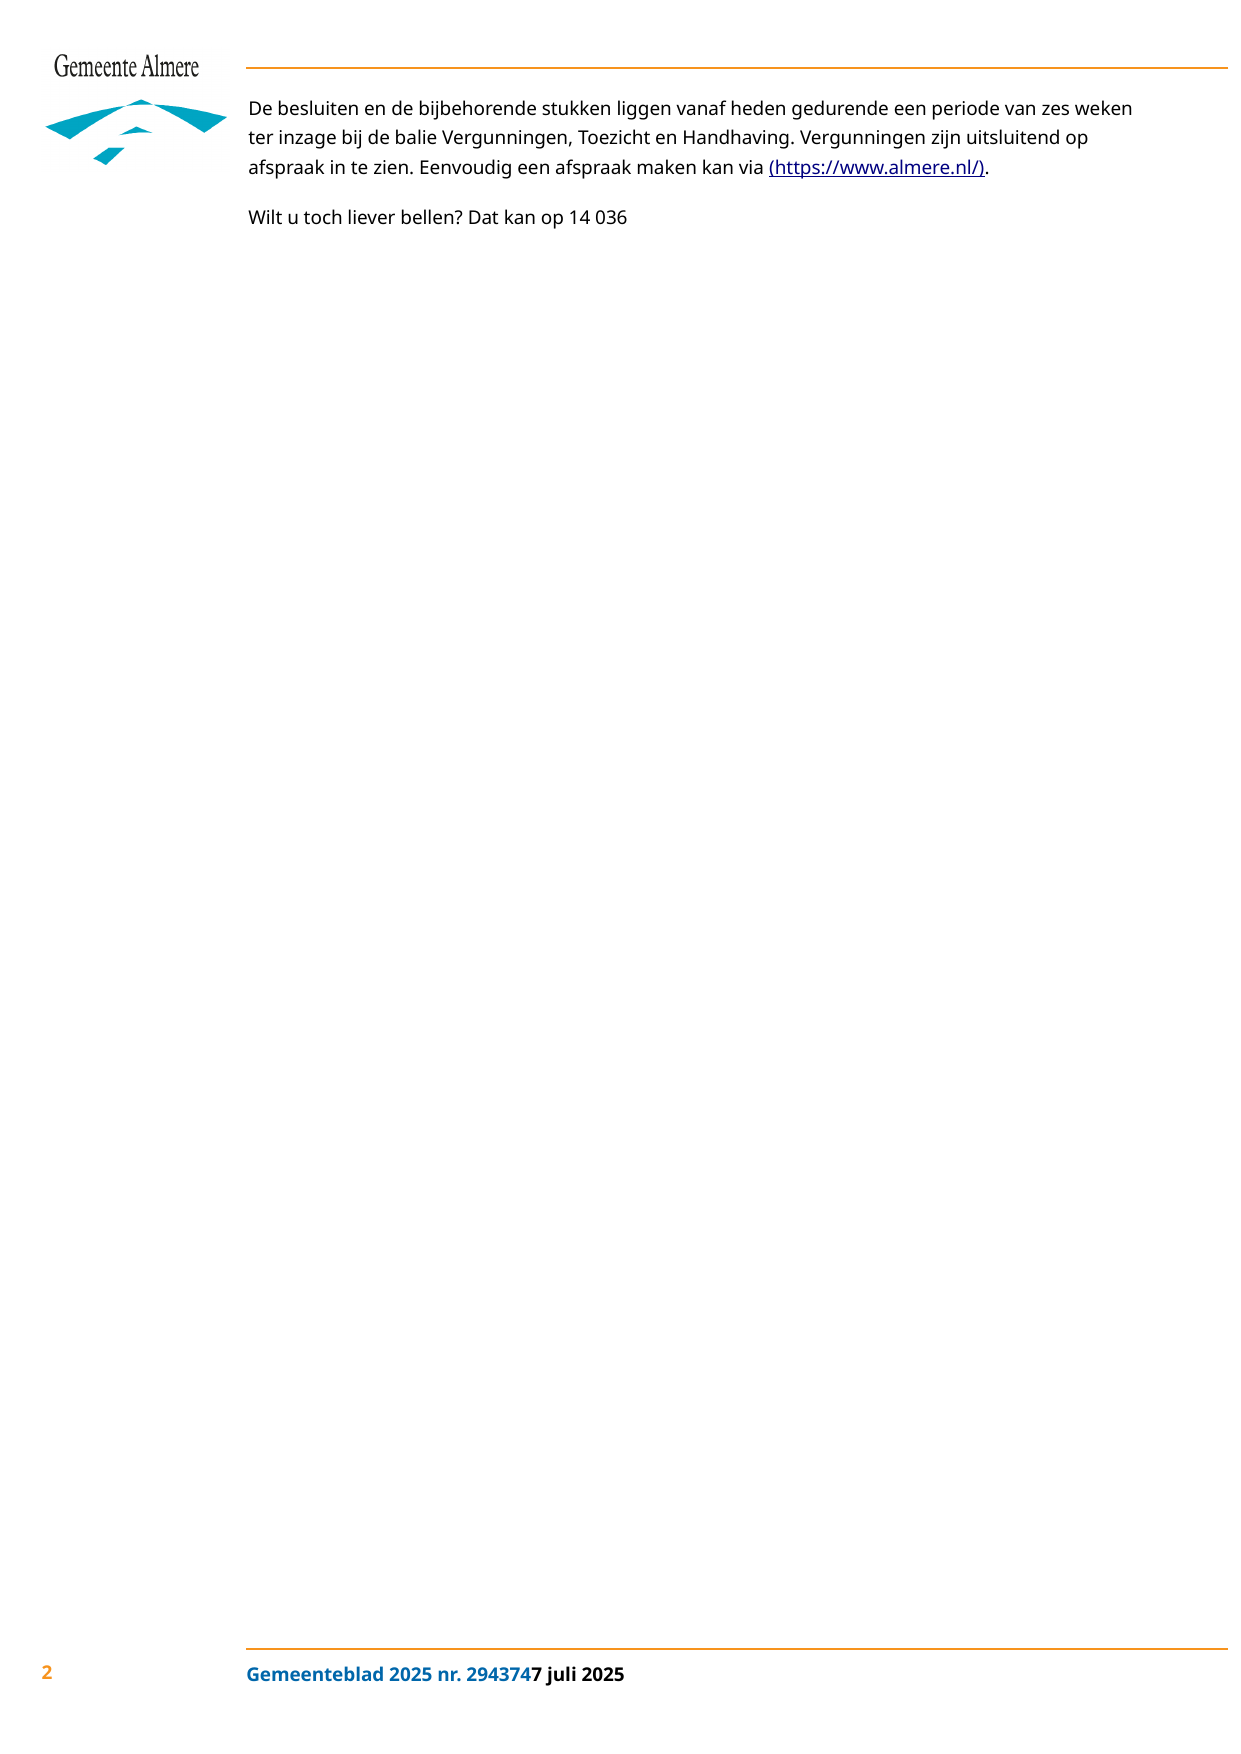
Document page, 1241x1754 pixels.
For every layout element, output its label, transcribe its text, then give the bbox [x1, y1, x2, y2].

text Wilt u toch liever bellen? Dat kan op 14 036 [248, 204, 1152, 230]
picture [41, 47, 231, 172]
text De besluiten en de bijbehorende stukken liggen vanaf heden gedurende een periode van zes weken ter inzage bij de balie Vergunningen, Toezicht en Handhaving. Vergunningen zijn uitsluitend op afspraak in te zien. Eenvoudig een afspraak maken kan via (https://www.almere.nl/). [248, 95, 1152, 180]
